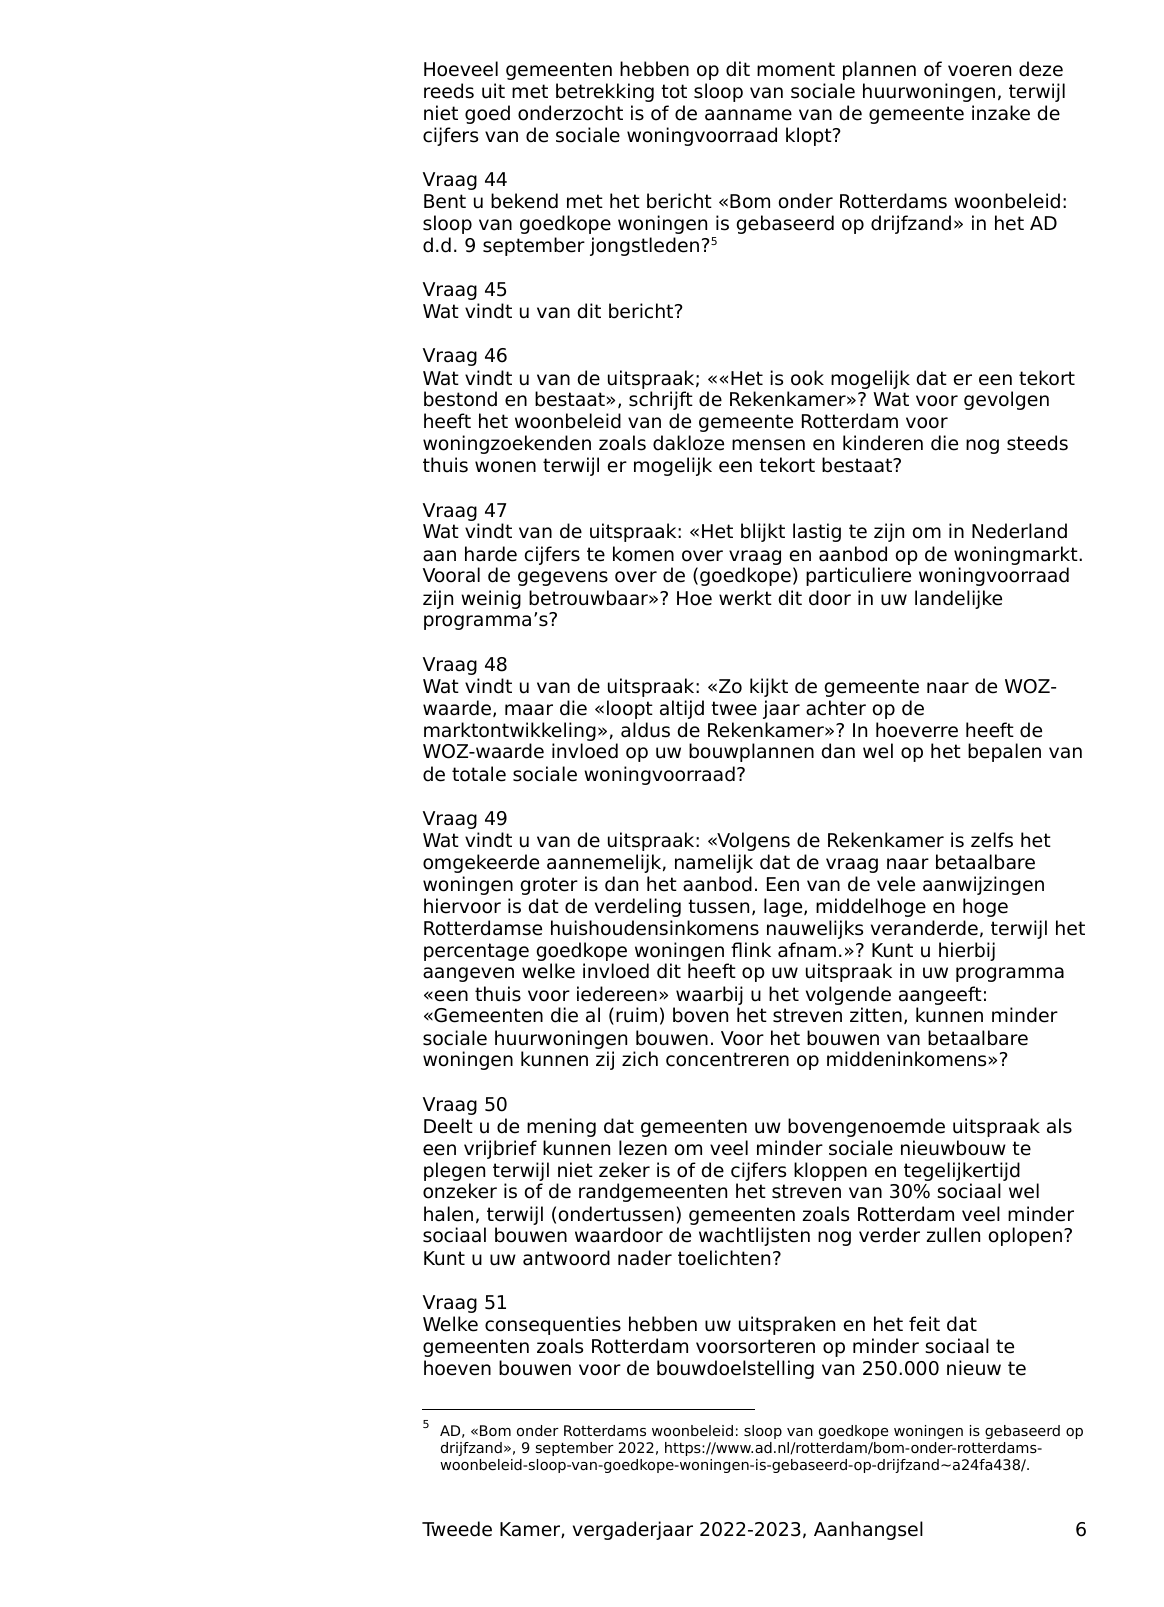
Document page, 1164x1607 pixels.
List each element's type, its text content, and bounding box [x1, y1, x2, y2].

text Vraag 49 [422, 808, 1087, 829]
text Hoeveel gemeenten hebben op dit moment plannen of voeren deze reeds uit met betrekking tot sloop van sociale huurwoningen, terwijl niet goed onderzocht is of de aanname van de gemeente inzake de cijfers van de sociale woningvoorraad klopt? [422, 59, 1087, 147]
text Vraag 51 [422, 1292, 1087, 1313]
text Vraag 44 [422, 169, 1087, 191]
text Vraag 46 [422, 345, 1087, 367]
text Wat vindt u van de uitspraak: «Zo kijkt de gemeente naar de WOZ-waarde, maar die «loopt altijd twee jaar achter op de marktontwikkeling», aldus de Rekenkamer»? In hoeverre heeft de WOZ-waarde invloed op uw bouwplannen dan wel op het bepalen van de totale sociale woningvoorraad? [422, 676, 1087, 785]
text Vraag 50 [422, 1093, 1087, 1116]
text Deelt u de mening dat gemeenten uw bovengenoemde uitspraak als een vrijbrief kunnen lezen om veel minder sociale nieuwbouw te plegen terwijl niet zeker is of de cijfers kloppen en tegelijkertijd onzeker is of de randgemeenten het streven van 30% sociaal wel halen, terwijl (ondertussen) gemeenten zoals Rotterdam veel minder sociaal bouwen waardoor de wachtlijsten nog verder zullen oplopen? Kunt u uw antwoord nader toelichten? [422, 1116, 1087, 1269]
text AD, «Bom onder Rotterdams woonbeleid: sloop van goedkope woningen is gebaseerd op drijfzand», 9 september 2022, https://www.ad.nl/rotterdam/bom-onder-rotterdams-woonbeleid-sloop-van-goedkope-woningen-is-gebaseerd-op-drijfzand~a24fa438/. [422, 1418, 1087, 1474]
text Welke consequenties hebben uw uitspraken en het feit dat gemeenten zoals Rotterdam voorsorteren op minder sociaal te hoeven bouwen voor de bouwdoelstelling van 250.000 nieuw te [422, 1313, 1087, 1379]
text Vraag 48 [422, 653, 1087, 676]
text Vraag 47 [422, 499, 1087, 521]
text Bent u bekend met het bericht «Bom onder Rotterdams woonbeleid: sloop van goedkope woningen is gebaseerd op drijfzand» in het AD d.d. 9 september jongstleden? [422, 191, 1087, 257]
text Wat vindt u van de uitspraak; ««Het is ook mogelijk dat er een tekort bestond en bestaat», schrijft de Rekenkamer»? Wat voor gevolgen heeft het woonbeleid van de gemeente Rotterdam voor woningzoekenden zoals dakloze mensen en kinderen die nog steeds thuis wonen terwijl er mogelijk een tekort bestaat? [422, 367, 1087, 477]
text Wat vindt u van de uitspraak: «Volgens de Rekenkamer is zelfs het omgekeerde aannemelijk, namelijk dat de vraag naar betaalbare woningen groter is dan het aanbod. Een van de vele aanwijzingen hiervoor is dat de verdeling tussen, lage, middelhoge en hoge Rotterdamse huishoudensinkomens nauwelijks veranderde, terwijl het percentage goedkope woningen flink afnam.»? Kunt u hierbij aangeven welke invloed dit heeft op uw uitspraak in uw programma «een thuis voor iedereen» waarbij u het volgende aangeeft: «Gemeenten die al (ruim) boven het streven zitten, kunnen minder sociale huurwoningen bouwen. Voor het bouwen van betaalbare woningen kunnen zij zich concentreren op middeninkomens»? [422, 829, 1087, 1071]
text Vraag 45 [422, 279, 1087, 301]
text Wat vindt u van dit bericht? [422, 301, 1087, 323]
text Wat vindt van de uitspraak: «Het blijkt lastig te zijn om in Nederland aan harde cijfers te komen over vraag en aanbod op de woningmarkt. Vooral de gegevens over de (goedkope) particuliere woningvoorraad zijn weinig betrouwbaar»? Hoe werkt dit door in uw landelijke programma’s? [422, 521, 1087, 631]
